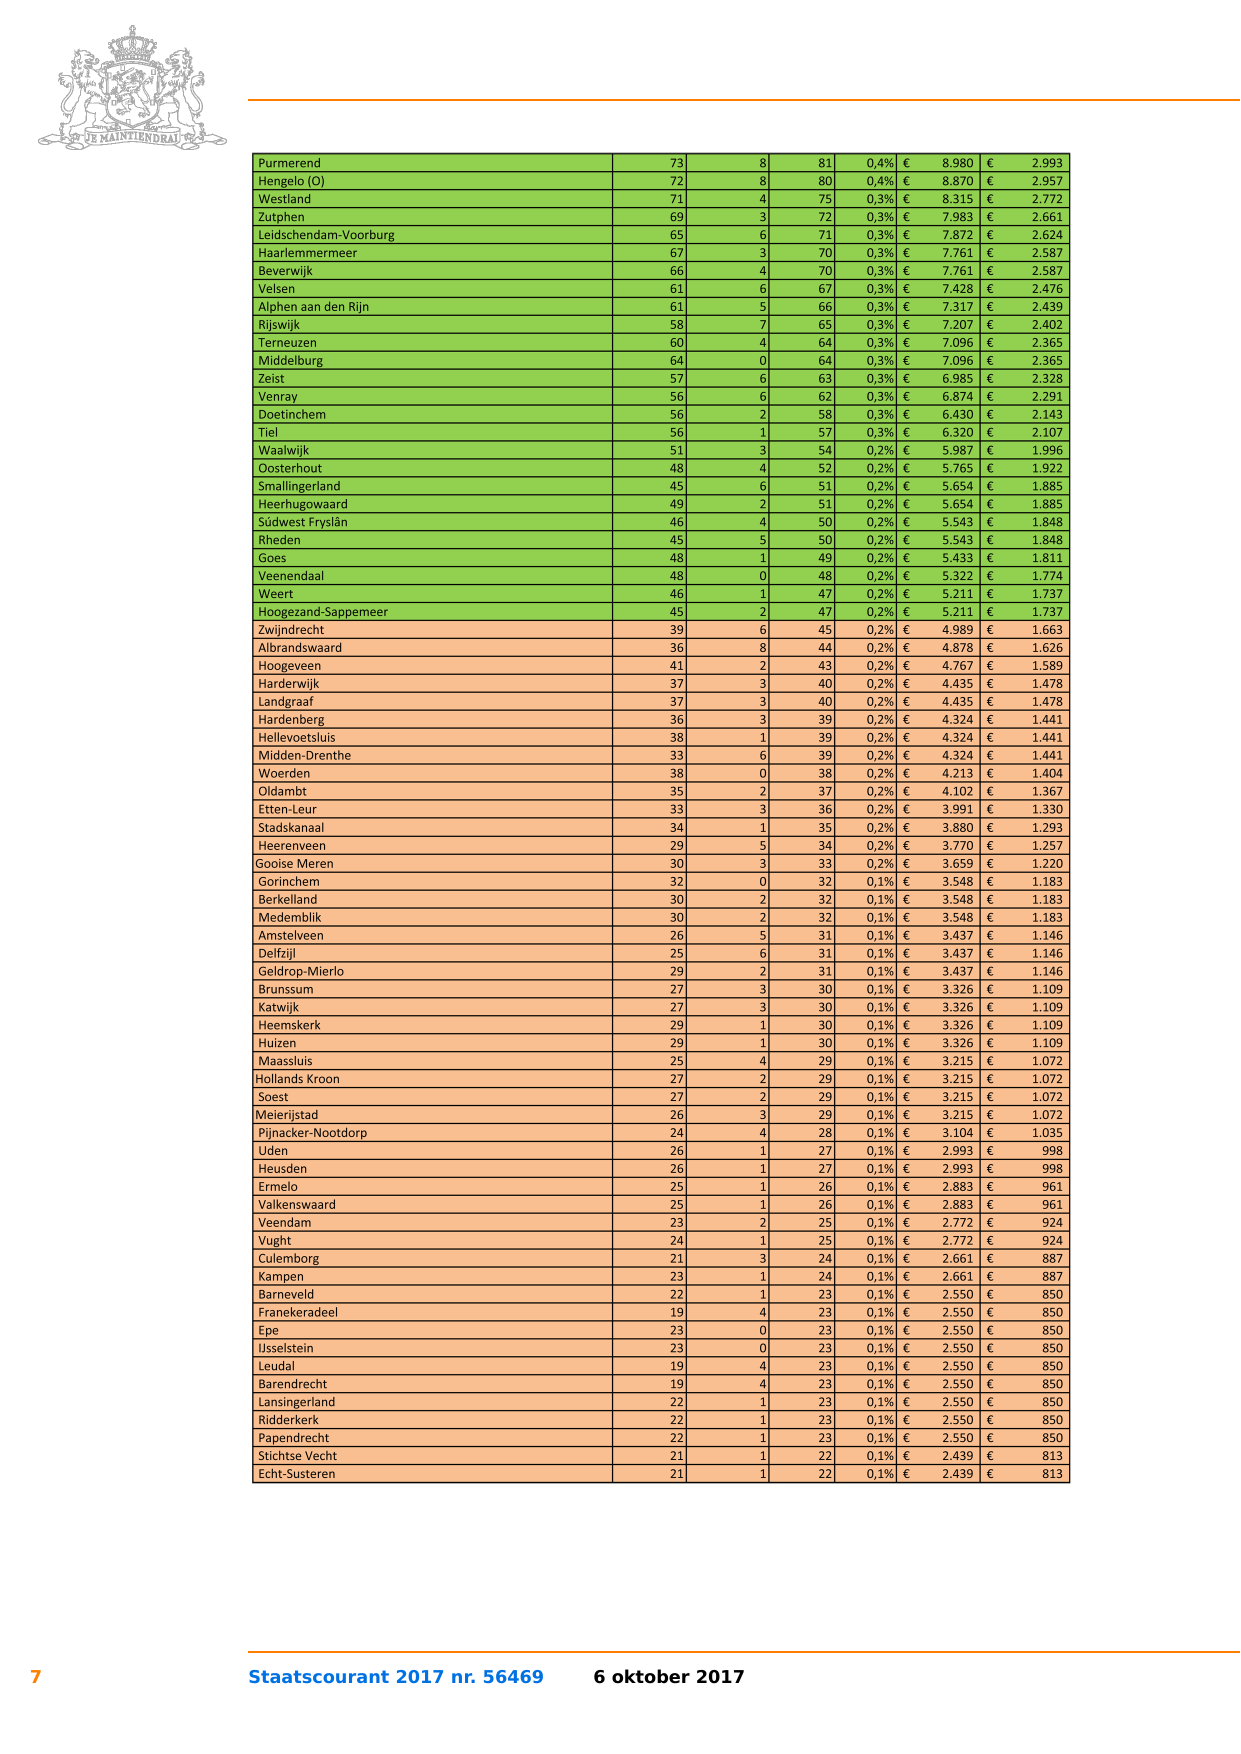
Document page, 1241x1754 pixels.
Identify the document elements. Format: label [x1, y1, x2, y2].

picture [38, 25, 227, 150]
picture [248, 151, 1075, 1487]
